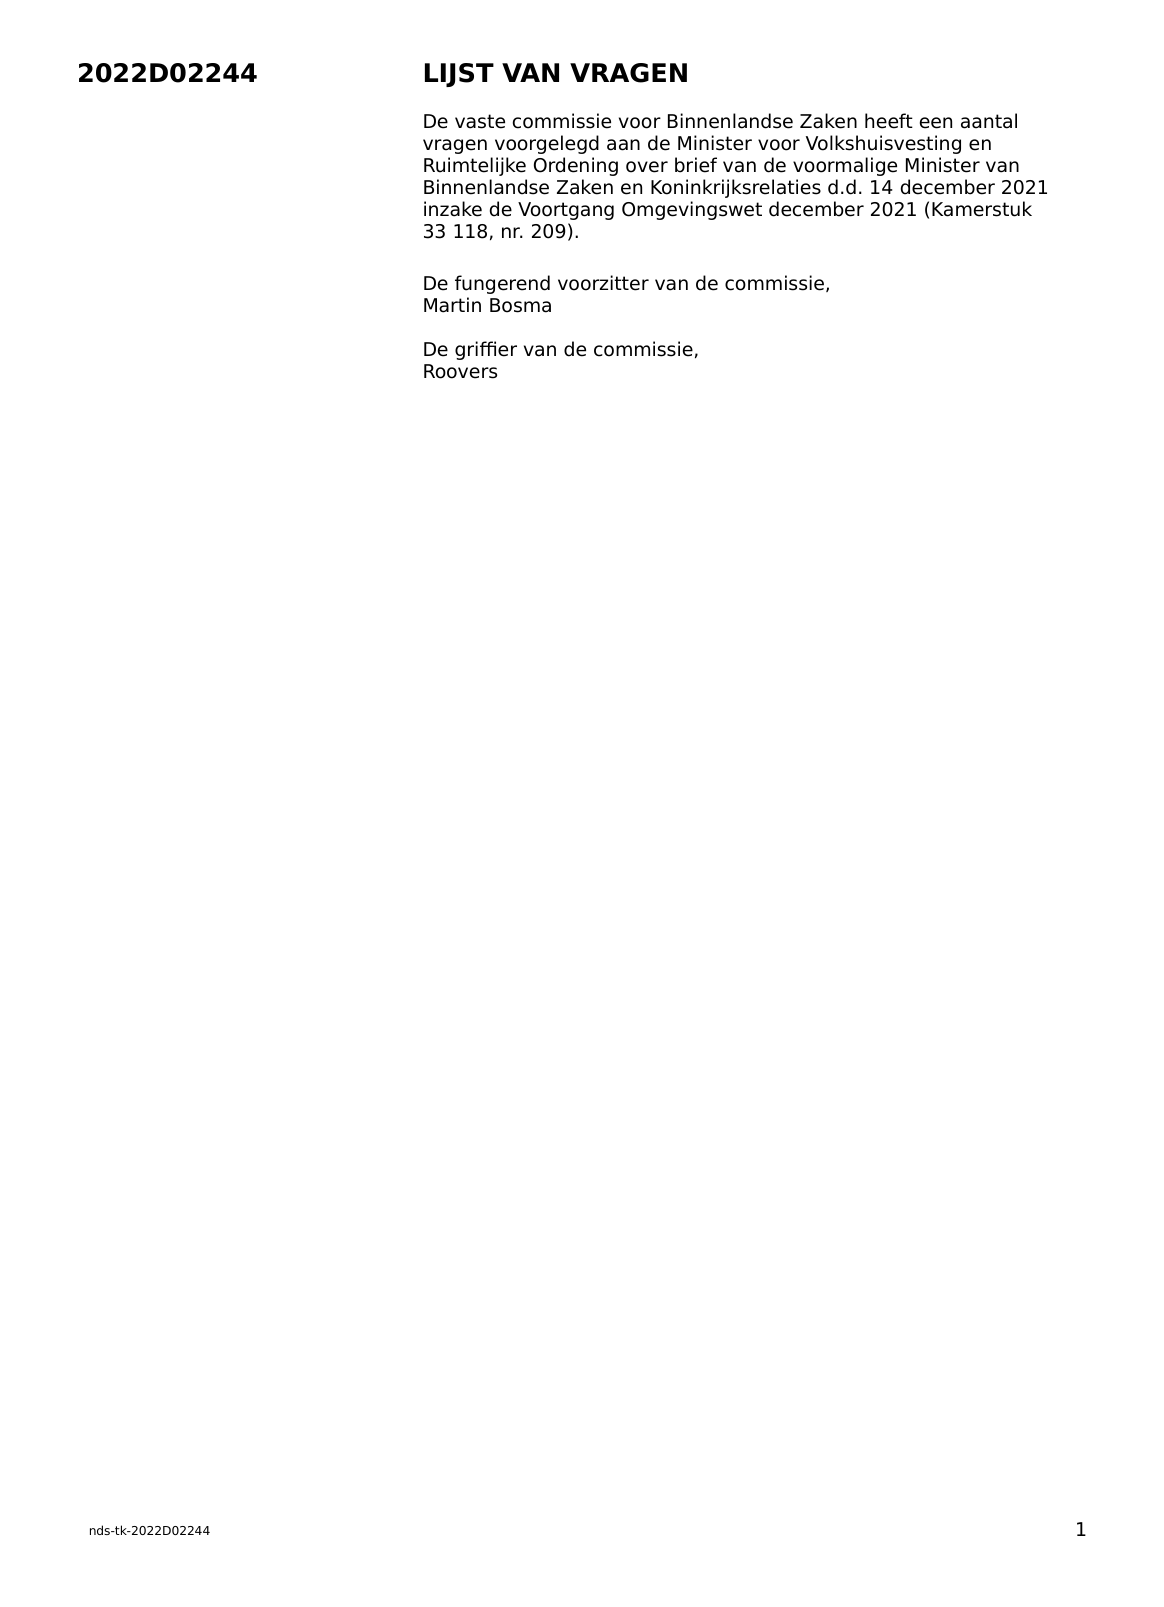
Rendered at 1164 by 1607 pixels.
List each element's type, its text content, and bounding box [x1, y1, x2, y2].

text nds-tk-2022D02244 [88, 1524, 323, 1538]
text De vaste commissie voor Binnenlandse Zaken heeft een aantal vragen voorgelegd aan de Minister voor Volkshuisvesting en Ruimtelijke Ordening over brief van de voormalige Minister van Binnenlandse Zaken en Koninkrijksrelaties d.d. 14 december 2021 inzake de Voortgang Omgevingswet december 2021 (Kamerstuk 33 118, nr. 209). [422, 111, 1087, 243]
text De griffier van de commissie, Roovers [422, 339, 1087, 383]
text De fungerend voorzitter van de commissie, Martin Bosma [422, 273, 1087, 317]
text 2022D02244 LIJST VAN VRAGEN [77, 59, 1087, 89]
